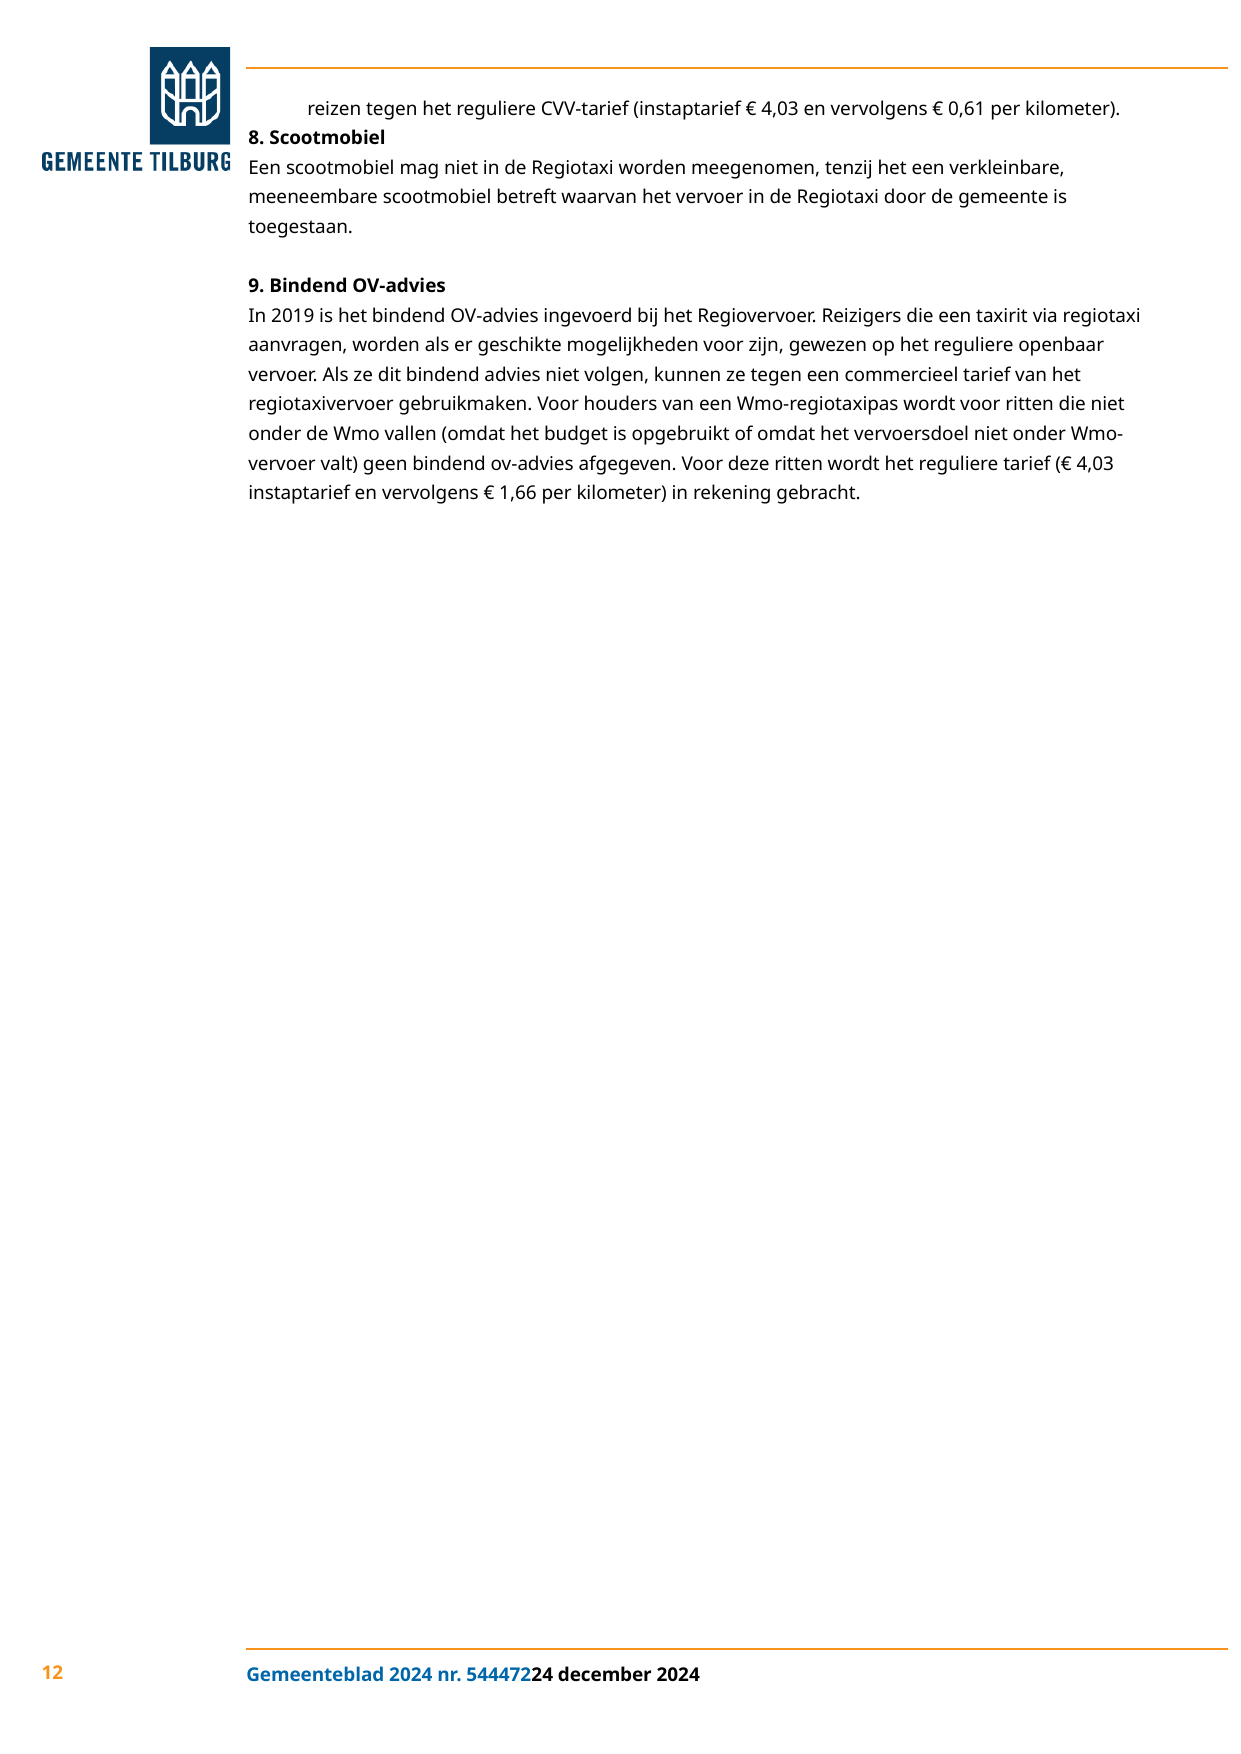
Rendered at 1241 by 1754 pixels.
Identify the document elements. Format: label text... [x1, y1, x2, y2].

list reizen tegen het reguliere CVV-tarief (instaptarief € 4,03 en vervolgens € 0,61 per kilometer). [248, 95, 1152, 121]
text Een scootmobiel mag niet in de Regiotaxi worden meegenomen, tenzij het een verkleinbare, meeneembare scootmobiel betreft waarvan het vervoer in de Regiotaxi door de gemeente is toegestaan. [248, 154, 1152, 239]
text 8. Scootmobiel [248, 124, 1152, 150]
picture [41, 47, 231, 172]
text In 2019 is het bindend OV-advies ingevoerd bij het Regiovervoer. Reizigers die een taxirit via regiotaxi aanvragen, worden als er geschikte mogelijkheden voor zijn, gewezen op het reguliere openbaar vervoer. Als ze dit bindend advies niet volgen, kunnen ze tegen een commercieel tarief van het regiotaxivervoer gebruikmaken. Voor houders van een Wmo-regiotaxipas wordt voor ritten die niet onder de Wmo vallen (omdat het budget is opgebruikt of omdat het vervoersdoel niet onder Wmo-vervoer valt) geen bindend ov-advies afgegeven. Voor deze ritten wordt het reguliere tarief (€ 4,03 instaptarief en vervolgens € 1,66 per kilometer) in rekening gebracht. [248, 302, 1152, 505]
text 9. Bindend OV-advies [248, 272, 1152, 298]
